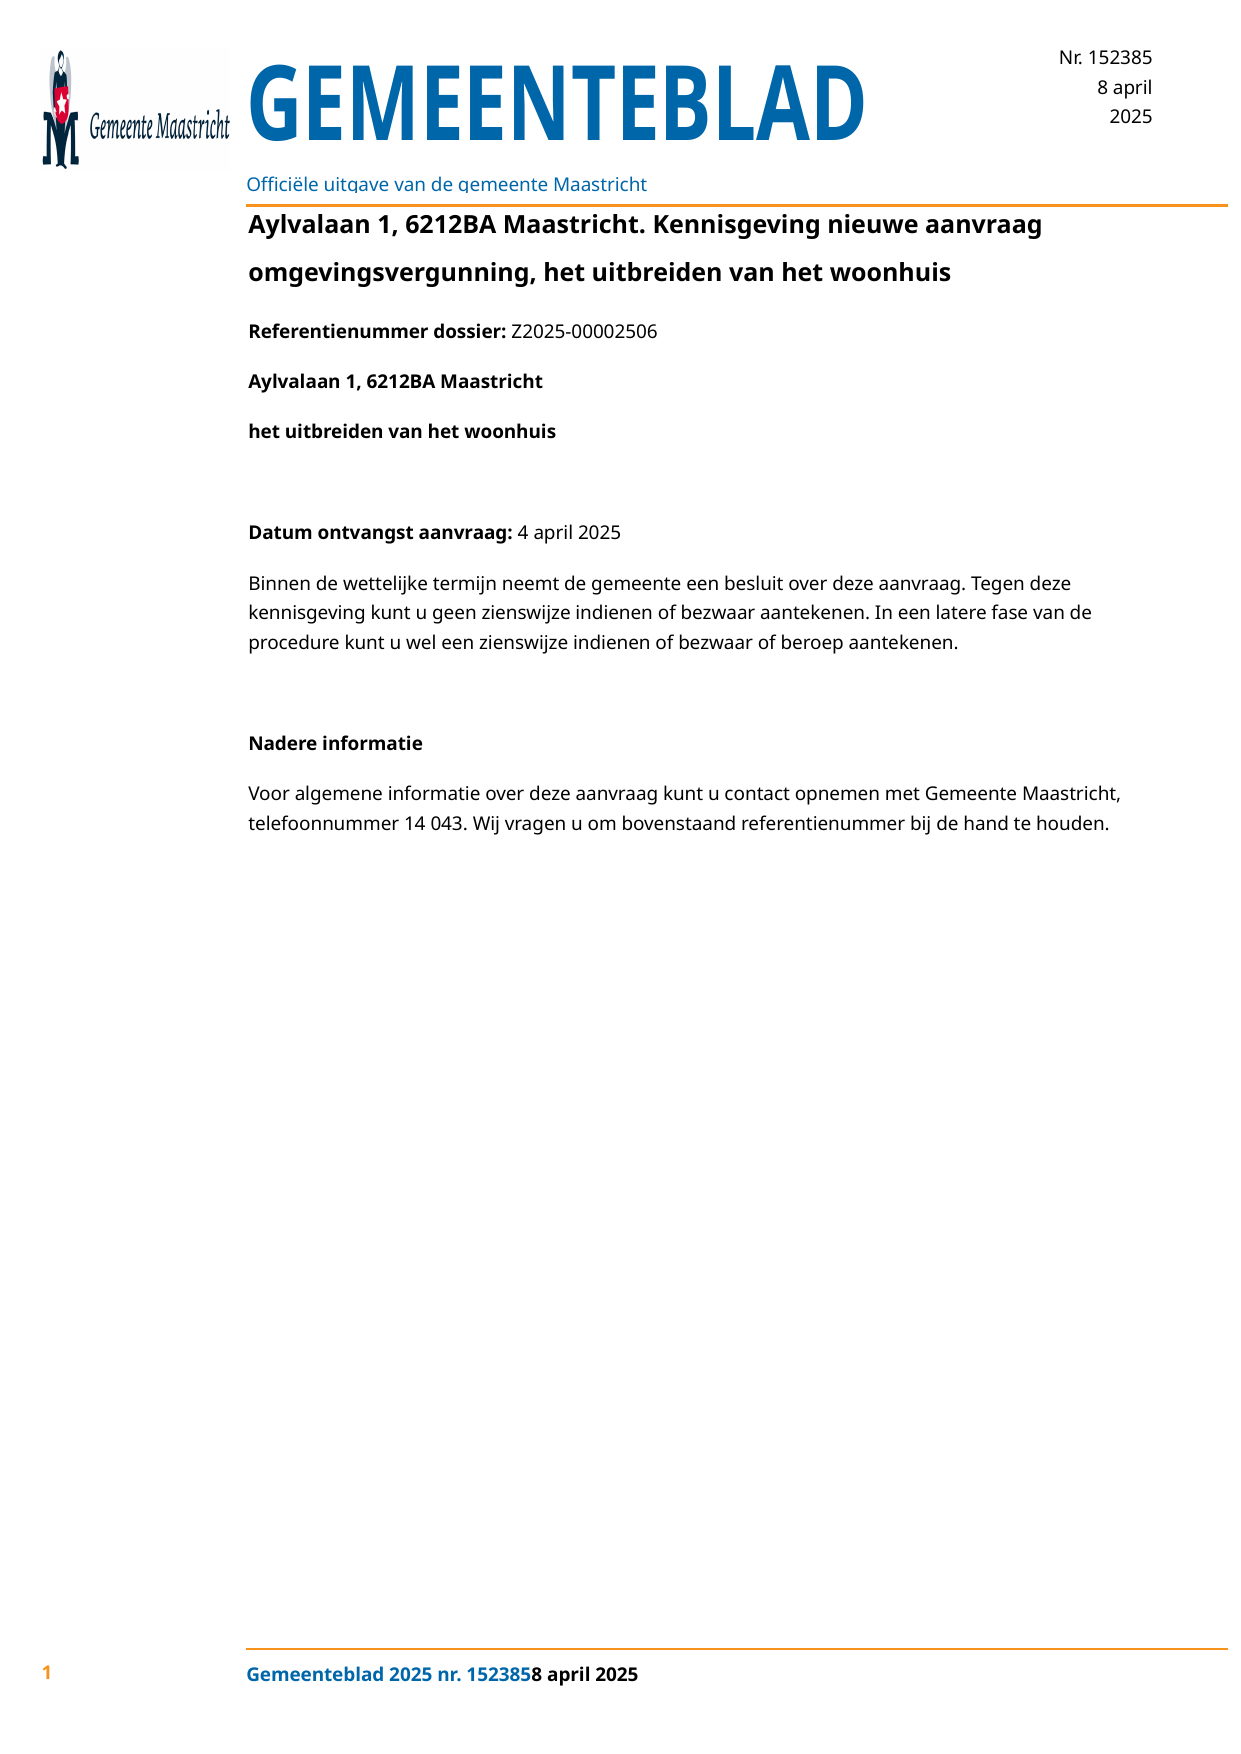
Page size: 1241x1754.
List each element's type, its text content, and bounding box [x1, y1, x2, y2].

text het uitbreiden van het woonhuis [248, 419, 1152, 444]
text Aylvalaan 1, 6212BA Maastricht [248, 368, 1152, 394]
text Nadere informatie [248, 730, 1152, 756]
text Binnen de wettelijke termijn neemt de gemeente een besluit over deze aanvraag. Tegen deze kennisgeving kunt u geen zienswijze indienen of bezwaar aantekenen. In een latere fase van de procedure kunt u wel een zienswijze indienen of bezwaar of beroep aantekenen. [248, 570, 1152, 655]
text Datum ontvangst aanvraag: 4 april 2025 [248, 519, 1152, 545]
text Voor algemene informatie over deze aanvraag kunt u contact opnemen met Gemeente Maastricht, telefoonnummer 14 043. Wij vragen u om bovenstaand referentienummer bij de hand te houden. [248, 780, 1152, 836]
picture [41, 47, 231, 172]
text Aylvalaan 1, 6212BA Maastricht. Kennisgeving nieuwe aanvraag omgevingsvergunning, het uitbreiden van het woonhuis [248, 207, 1152, 288]
text Referentienummer dossier: Z2025-00002506 [248, 318, 1152, 344]
